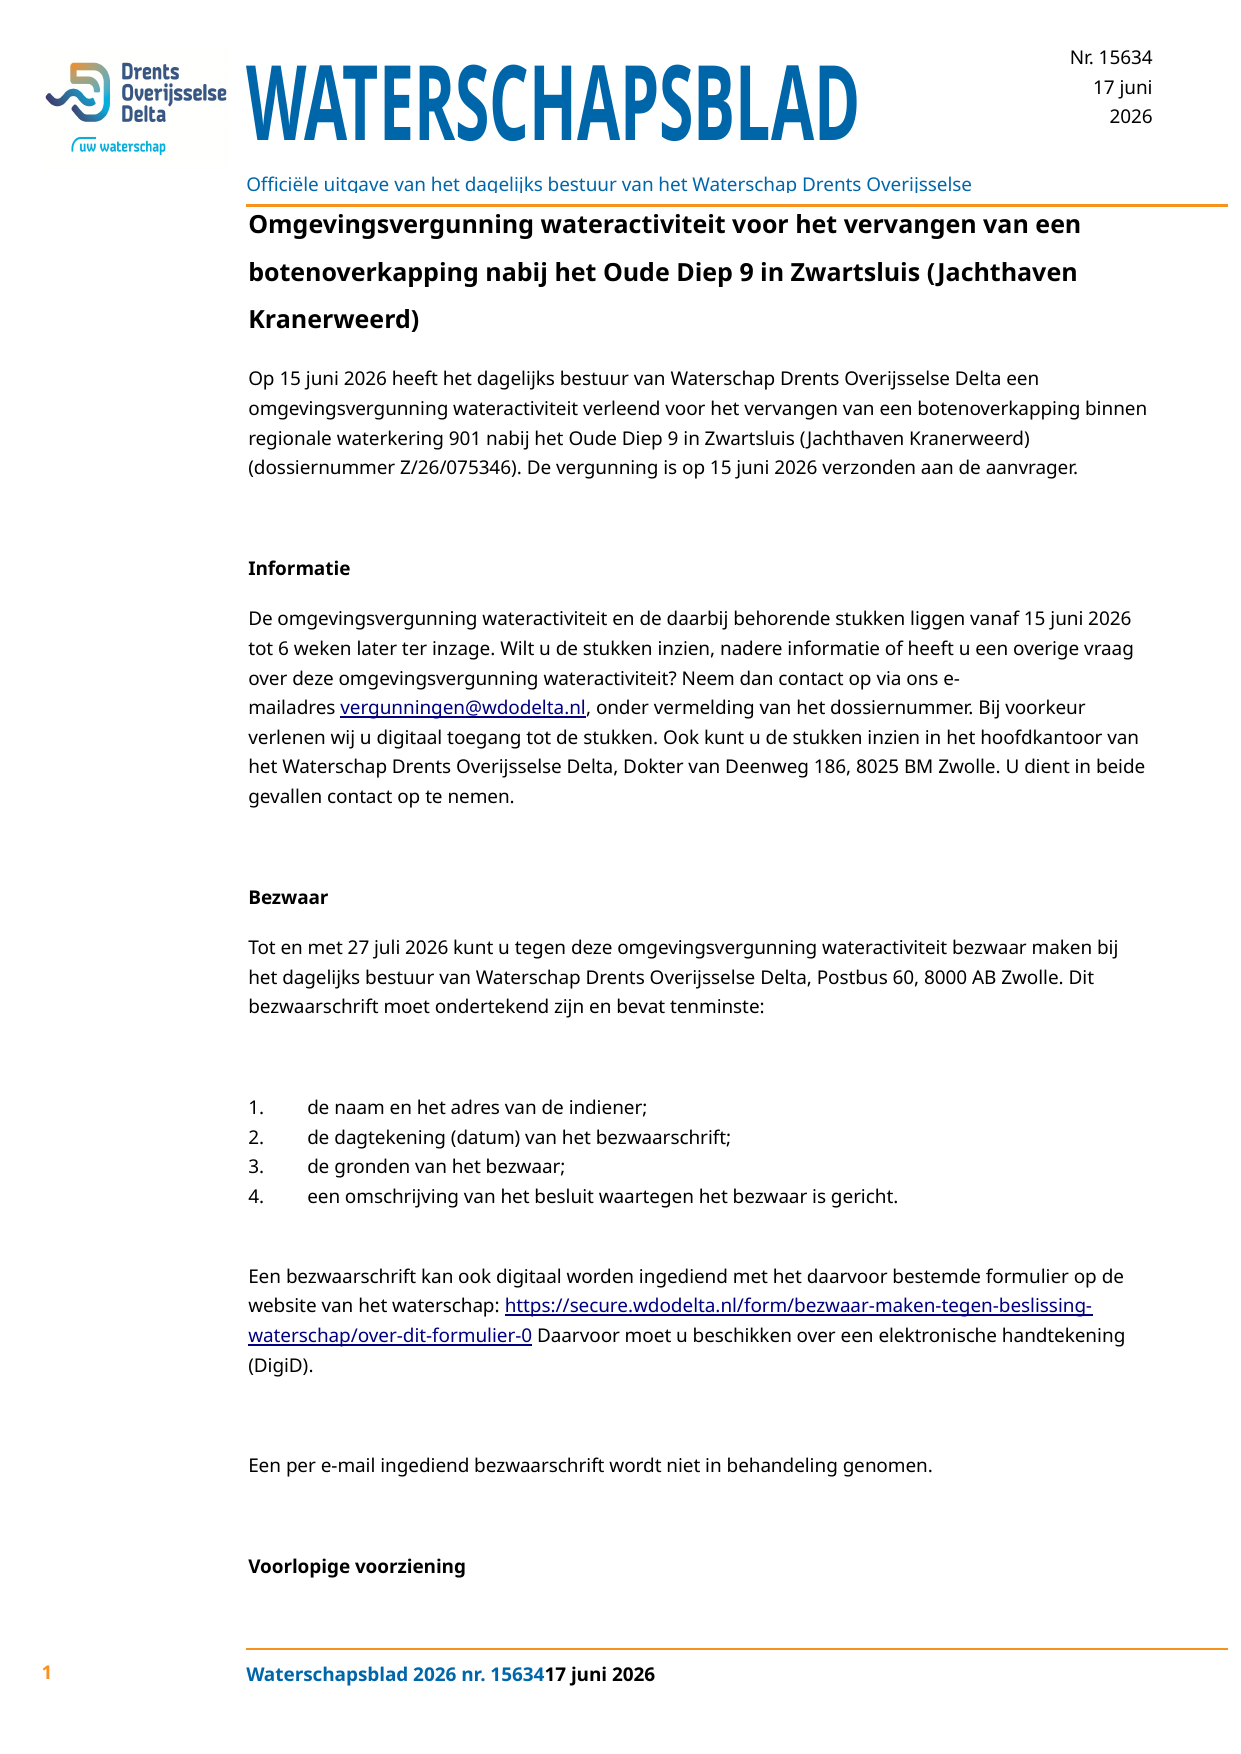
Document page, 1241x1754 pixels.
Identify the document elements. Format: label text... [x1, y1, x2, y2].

text Een bezwaarschrift kan ook digitaal worden ingediend met het daarvoor bestemde formulier op de website van het waterschap: https://secure.wdodelta.nl/form/bezwaar-maken-tegen-beslissing-waterschap/over-dit-formulier-0 Daarvoor moet u beschikken over een elektronische handtekening (DigiD). [248, 1263, 1152, 1377]
text Op 15 juni 2026 heeft het dagelijks bestuur van Waterschap Drents Overijsselse Delta een omgevingsvergunning wateractiviteit verleend voor het vervangen van een botenoverkapping binnen regionale waterkering 901 nabij het Oude Diep 9 in Zwartsluis (Jachthaven Kranerweerd) (dossiernummer Z/26/075346). De vergunning is op 15 juni 2026 verzonden aan de aanvrager. [248, 366, 1152, 480]
text De omgevingsvergunning wateractiviteit en de daarbij behorende stukken liggen vanaf 15 juni 2026 tot 6 weken later ter inzage. Wilt u de stukken inzien, nadere informatie of heeft u een overige vraag over deze omgevingsvergunning wateractiviteit? Neem dan contact op via ons e-mailadres vergunningen@wdodelta.nl, onder vermelding van het dossiernummer. Bij voorkeur verlenen wij u digitaal toegang tot de stukken. Ook kunt u de stukken inzien in het hoofdkantoor van het Waterschap Drents Overijsselse Delta, Dokter van Deenweg 186, 8025 BM Zwolle. U dient in beide gevallen contact op te nemen. [248, 606, 1152, 809]
text Omgevingsvergunning wateractiviteit voor het vervangen van een botenoverkapping nabij het Oude Diep 9 in Zwartsluis (Jachthaven Kranerweerd) [248, 207, 1152, 336]
text Tot en met 27 juli 2026 kunt u tegen deze omgevingsvergunning wateractiviteit bezwaar maken bij het dagelijks bestuur van Waterschap Drents Overijsselse Delta, Postbus 60, 8000 AB Zwolle. Dit bezwaarschrift moet ondertekend zijn en bevat tenminste: [248, 934, 1152, 1019]
list een omschrijving van het besluit waartegen het bezwaar is gericht. [248, 1183, 1152, 1209]
text Een per e-mail ingediend bezwaarschrift wordt niet in behandeling genomen. [248, 1453, 1152, 1478]
list de gronden van het bezwaar; [248, 1153, 1152, 1179]
picture [41, 47, 231, 172]
list de naam en het adres van de indiener; [248, 1094, 1152, 1120]
text Informatie [248, 555, 1152, 581]
text Voorlopige voorziening [248, 1553, 1152, 1579]
list de dagtekening (datum) van het bezwaarschrift; [248, 1124, 1152, 1149]
text Bezwaar [248, 884, 1152, 909]
